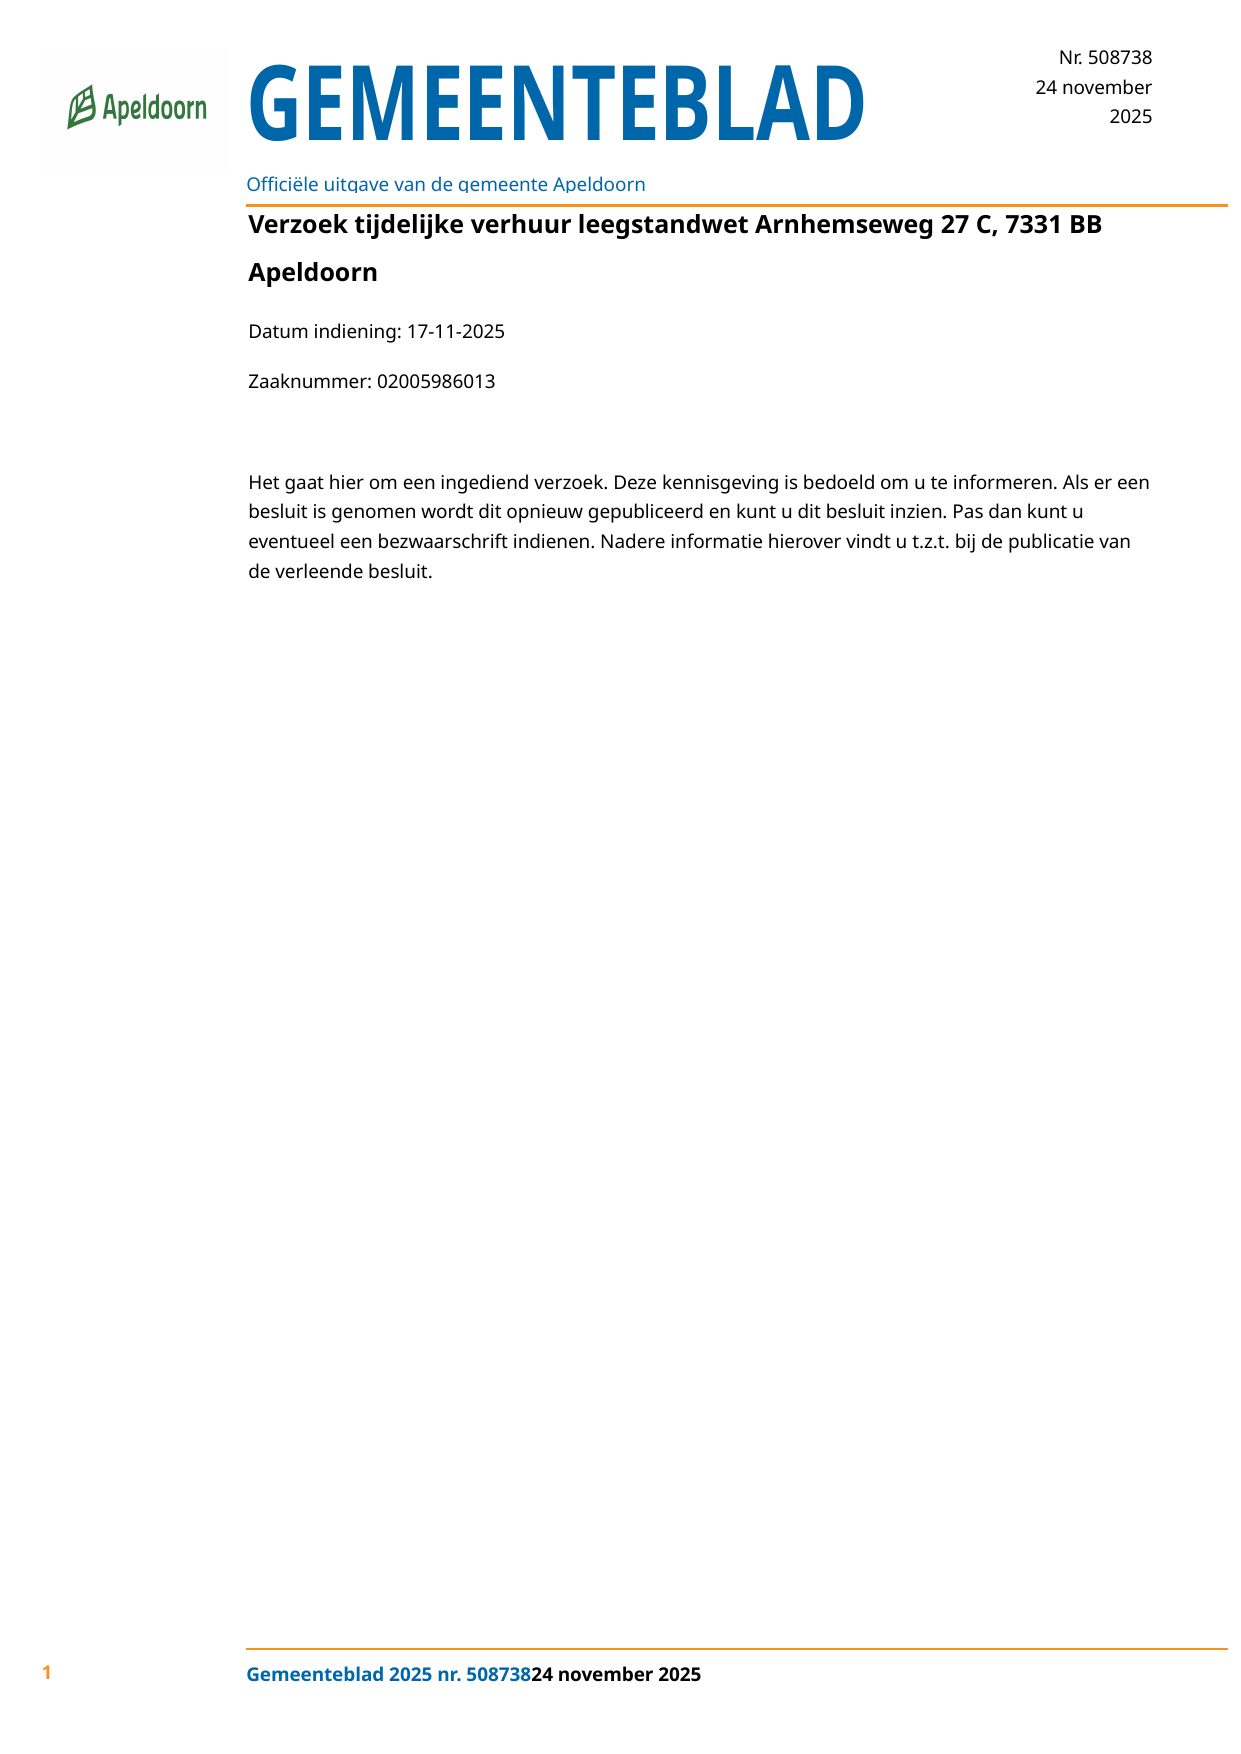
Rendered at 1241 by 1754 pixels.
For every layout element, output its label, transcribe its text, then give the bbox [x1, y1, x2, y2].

text Zaaknummer: 02005986013 [248, 368, 1152, 394]
text Het gaat hier om een ingediend verzoek. Deze kennisgeving is bedoeld om u te informeren. Als er een besluit is genomen wordt dit opnieuw gepubliceerd en kunt u dit besluit inzien. Pas dan kunt u eventueel een bezwaarschrift indienen. Nadere informatie hierover vindt u t.z.t. bij de publicatie van de verleende besluit. [248, 469, 1152, 584]
text Datum indiening: 17-11-2025 [248, 318, 1152, 344]
text Verzoek tijdelijke verhuur leegstandwet Arnhemseweg 27 C, 7331 BB Apeldoorn [248, 207, 1152, 288]
picture [41, 47, 231, 172]
